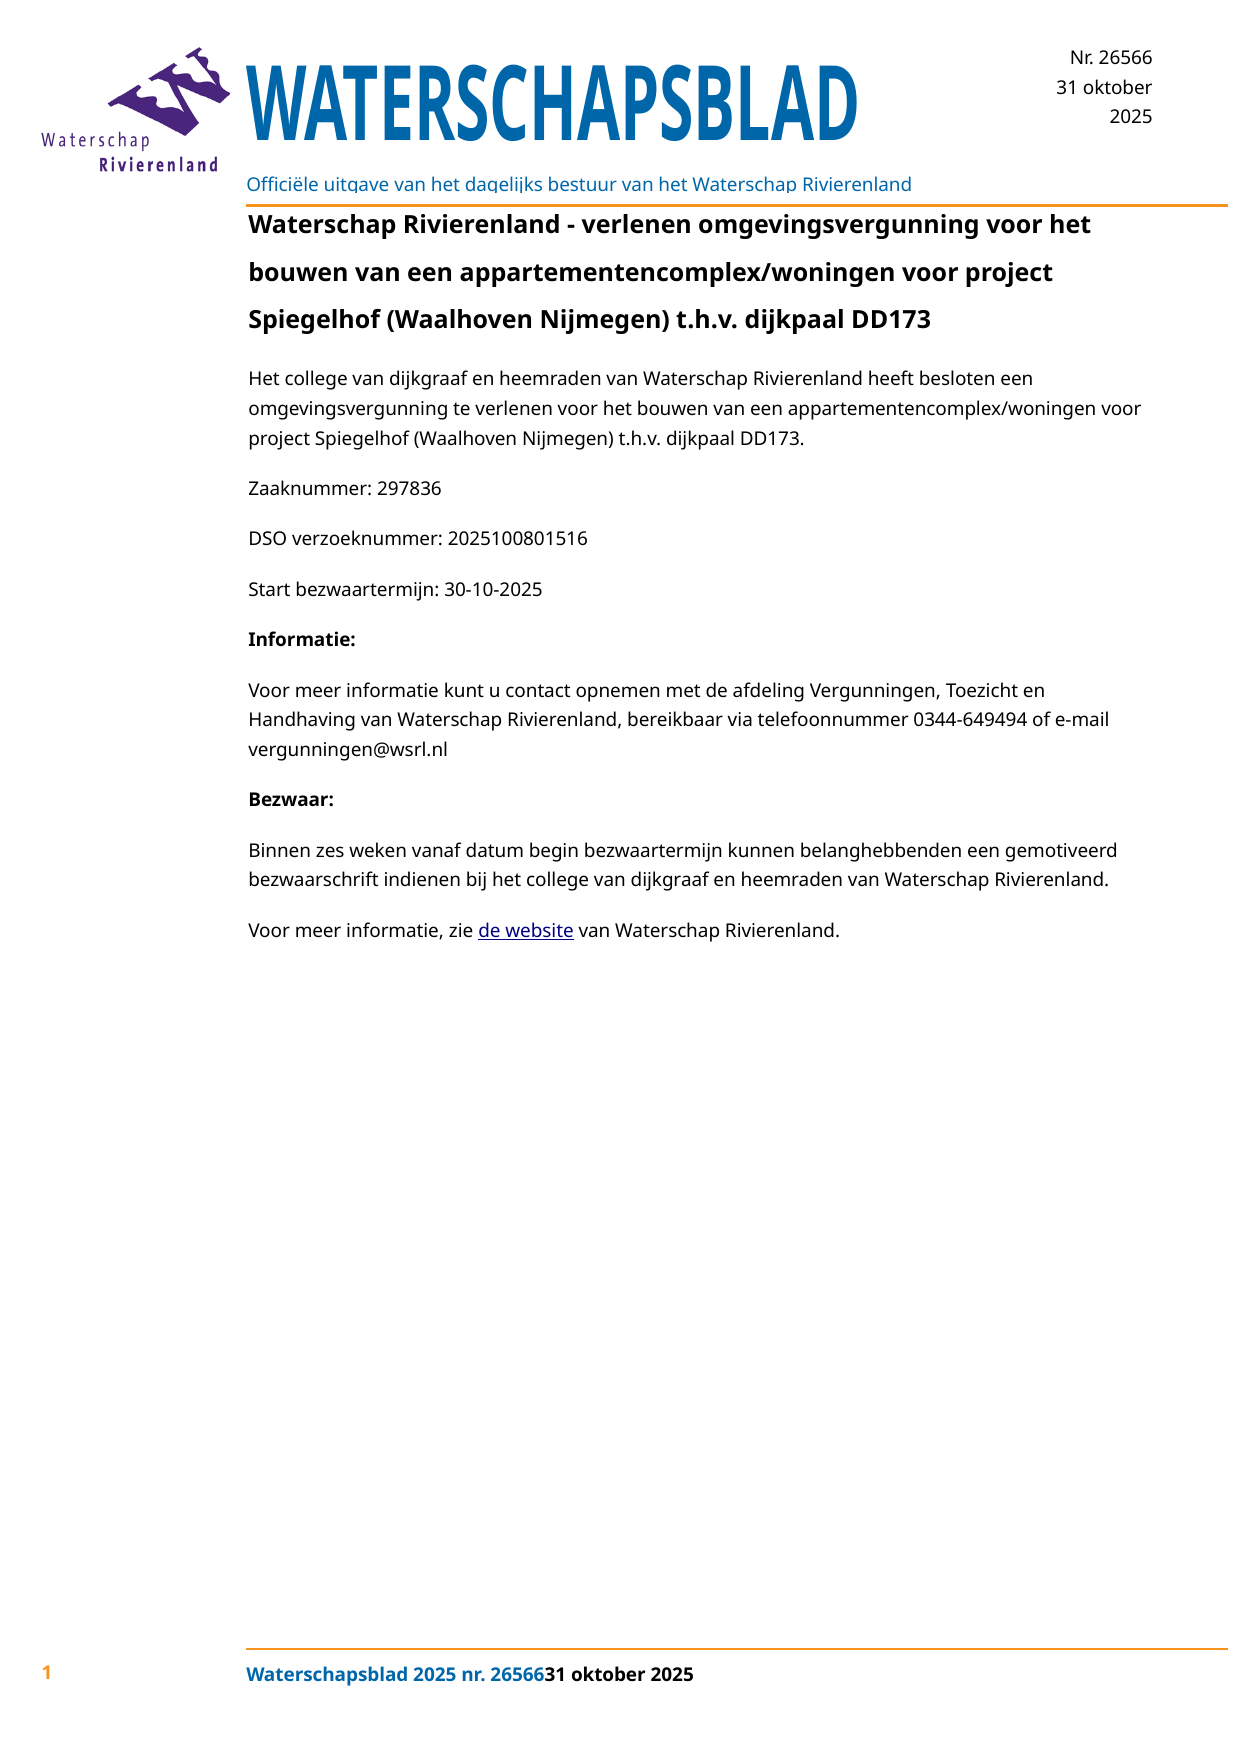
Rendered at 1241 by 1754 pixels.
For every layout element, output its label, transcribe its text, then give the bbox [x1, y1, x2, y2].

text Start bezwaartermijn: 30-10-2025 [248, 576, 1152, 602]
text Bezwaar: [248, 786, 1152, 812]
text Zaaknummer: 297836 [248, 475, 1152, 501]
text Voor meer informatie, zie de website van Waterschap Rivierenland. [248, 917, 1152, 942]
text DSO verzoeknummer: 2025100801516 [248, 526, 1152, 551]
picture [41, 47, 231, 172]
text Waterschap Rivierenland - verlenen omgevingsvergunning voor het bouwen van een appartementencomplex/woningen voor project Spiegelhof (Waalhoven Nijmegen) t.h.v. dijkpaal DD173 [248, 207, 1152, 336]
text Het college van dijkgraaf en heemraden van Waterschap Rivierenland heeft besloten een omgevingsvergunning te verlenen voor het bouwen van een appartementencomplex/woningen voor project Spiegelhof (Waalhoven Nijmegen) t.h.v. dijkpaal DD173. [248, 366, 1152, 450]
text Informatie: [248, 626, 1152, 652]
text Voor meer informatie kunt u contact opnemen met de afdeling Vergunningen, Toezicht en Handhaving van Waterschap Rivierenland, bereikbaar via telefoonnummer 0344-649494 of e-mail vergunningen@wsrl.nl [248, 677, 1152, 762]
text Binnen zes weken vanaf datum begin bezwaartermijn kunnen belanghebbenden een gemotiveerd bezwaarschrift indienen bij het college van dijkgraaf en heemraden van Waterschap Rivierenland. [248, 837, 1152, 892]
